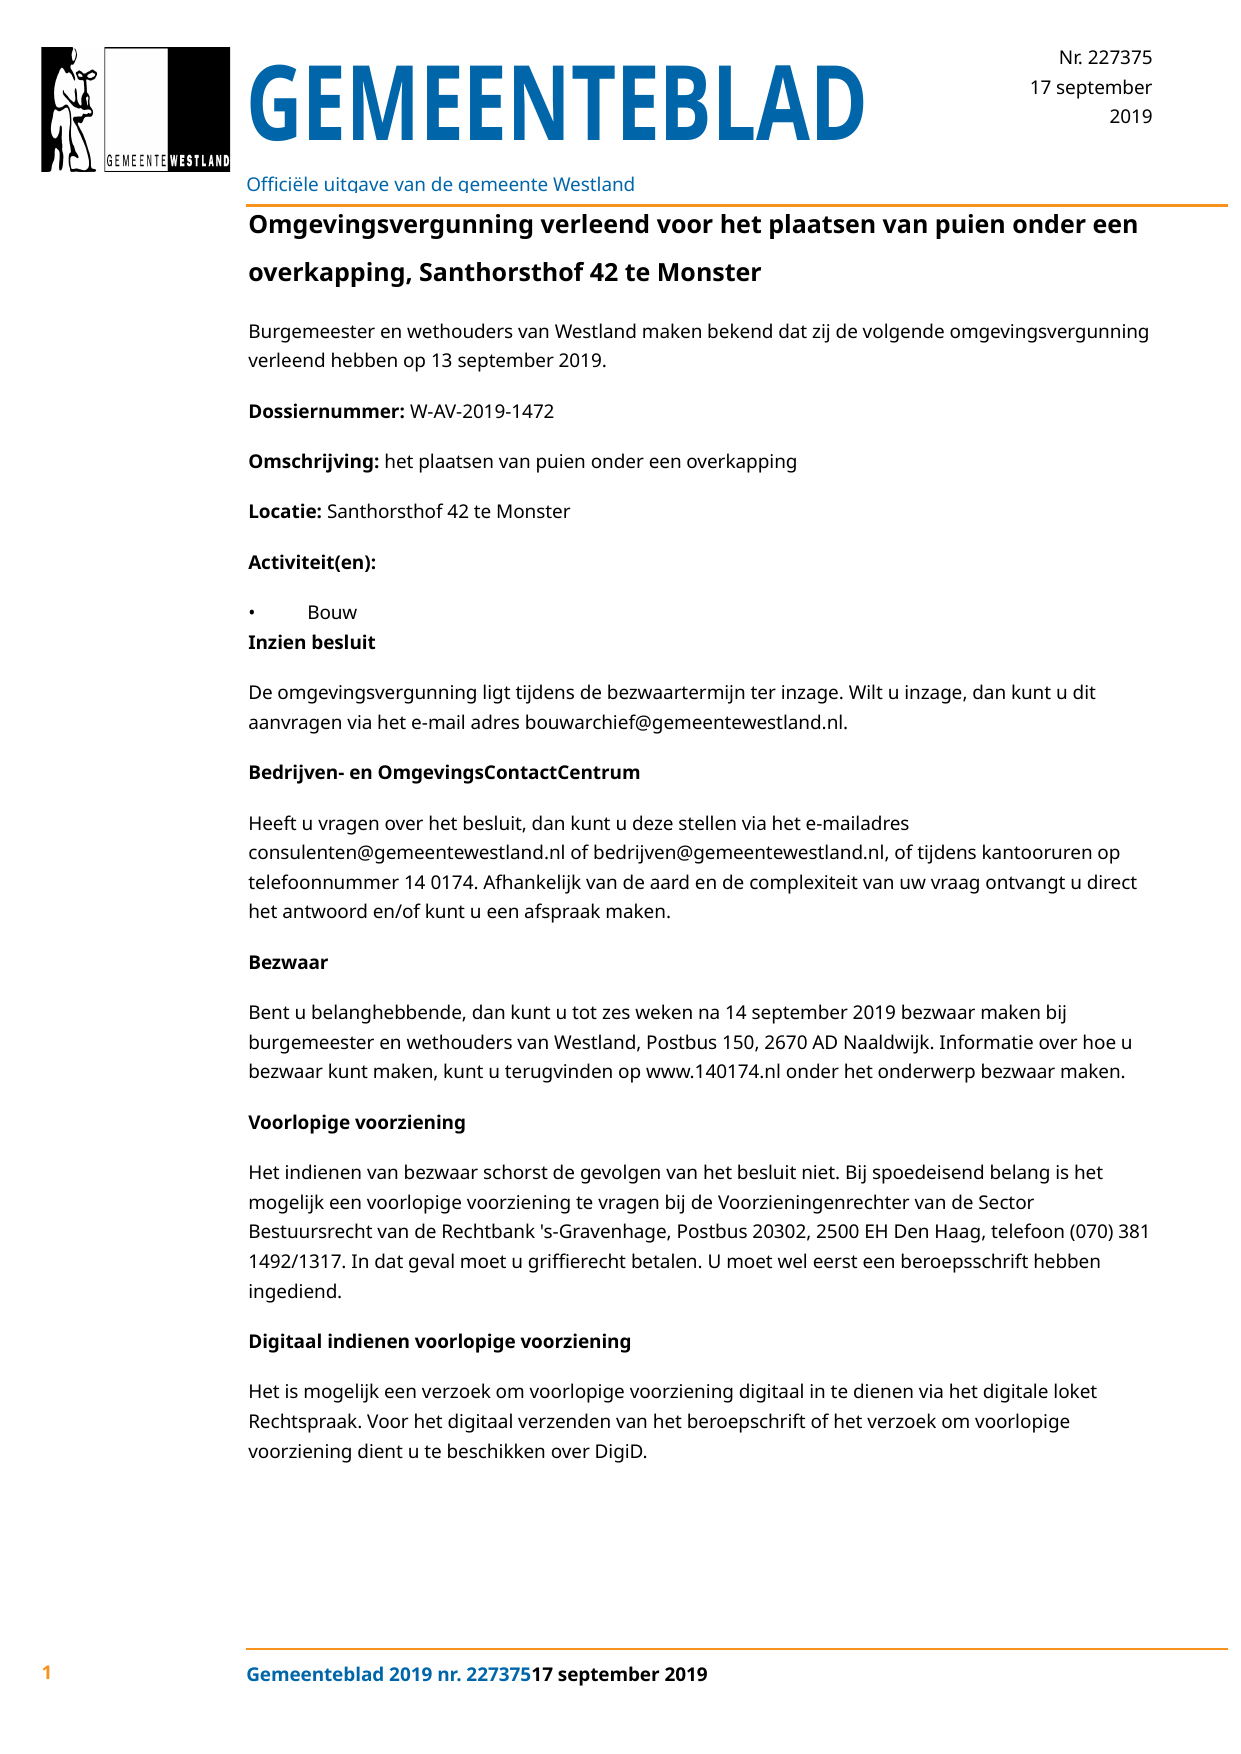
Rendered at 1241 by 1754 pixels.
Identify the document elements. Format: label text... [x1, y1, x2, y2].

text Het indienen van bezwaar schorst de gevolgen van het besluit niet. Bij spoedeisend belang is het mogelijk een voorlopige voorziening te vragen bij de Voorzieningenrechter van de Sector Bestuursrecht van de Rechtbank 's-Gravenhage, Postbus 20302, 2500 EH Den Haag, telefoon (070) 381 1492/1317. In dat geval moet u griffierecht betalen. U moet wel eerst een beroepsschrift hebben ingediend. [248, 1159, 1152, 1304]
text Heeft u vragen over het besluit, dan kunt u deze stellen via het e-mailadres consulenten@gemeentewestland.nl of bedrijven@gemeentewestland.nl, of tijdens kantooruren op telefoonnummer 14 0174. Afhankelijk van de aard en de complexiteit van uw vraag ontvangt u direct het antwoord en/of kunt u een afspraak maken. [248, 810, 1152, 924]
list Bouw [248, 599, 1152, 625]
text Activiteit(en): [248, 549, 1152, 575]
picture [41, 47, 231, 172]
text Dossiernummer: W-AV-2019-1472 [248, 398, 1152, 424]
text De omgevingsvergunning ligt tijdens de bezwaartermijn ter inzage. Wilt u inzage, dan kunt u dit aanvragen via het e-mail adres bouwarchief@gemeentewestland.nl. [248, 679, 1152, 735]
text Bent u belanghebbende, dan kunt u tot zes weken na 14 september 2019 bezwaar maken bij burgemeester en wethouders van Westland, Postbus 150, 2670 AD Naaldwijk. Informatie over hoe u bezwaar kunt maken, kunt u terugvinden op www.140174.nl onder het onderwerp bezwaar maken. [248, 999, 1152, 1084]
text Bezwaar [248, 949, 1152, 975]
text Inzien besluit [248, 629, 1152, 655]
text Digitaal indienen voorlopige voorziening [248, 1328, 1152, 1354]
text Omschrijving: het plaatsen van puien onder een overkapping [248, 448, 1152, 474]
text Locatie: Santhorsthof 42 te Monster [248, 499, 1152, 524]
text Omgevingsvergunning verleend voor het plaatsen van puien onder een overkapping, Santhorsthof 42 te Monster [248, 207, 1152, 288]
text Burgemeester en wethouders van Westland maken bekend dat zij de volgende omgevingsvergunning verleend hebben op 13 september 2019. [248, 318, 1152, 373]
text Het is mogelijk een verzoek om voorlopige voorziening digitaal in te dienen via het digitale loket Rechtspraak. Voor het digitaal verzenden van het beroepschrift of het verzoek om voorlopige voorziening dient u te beschikken over DigiD. [248, 1379, 1152, 1464]
text Voorlopige voorziening [248, 1109, 1152, 1135]
text Bedrijven- en OmgevingsContactCentrum [248, 759, 1152, 785]
